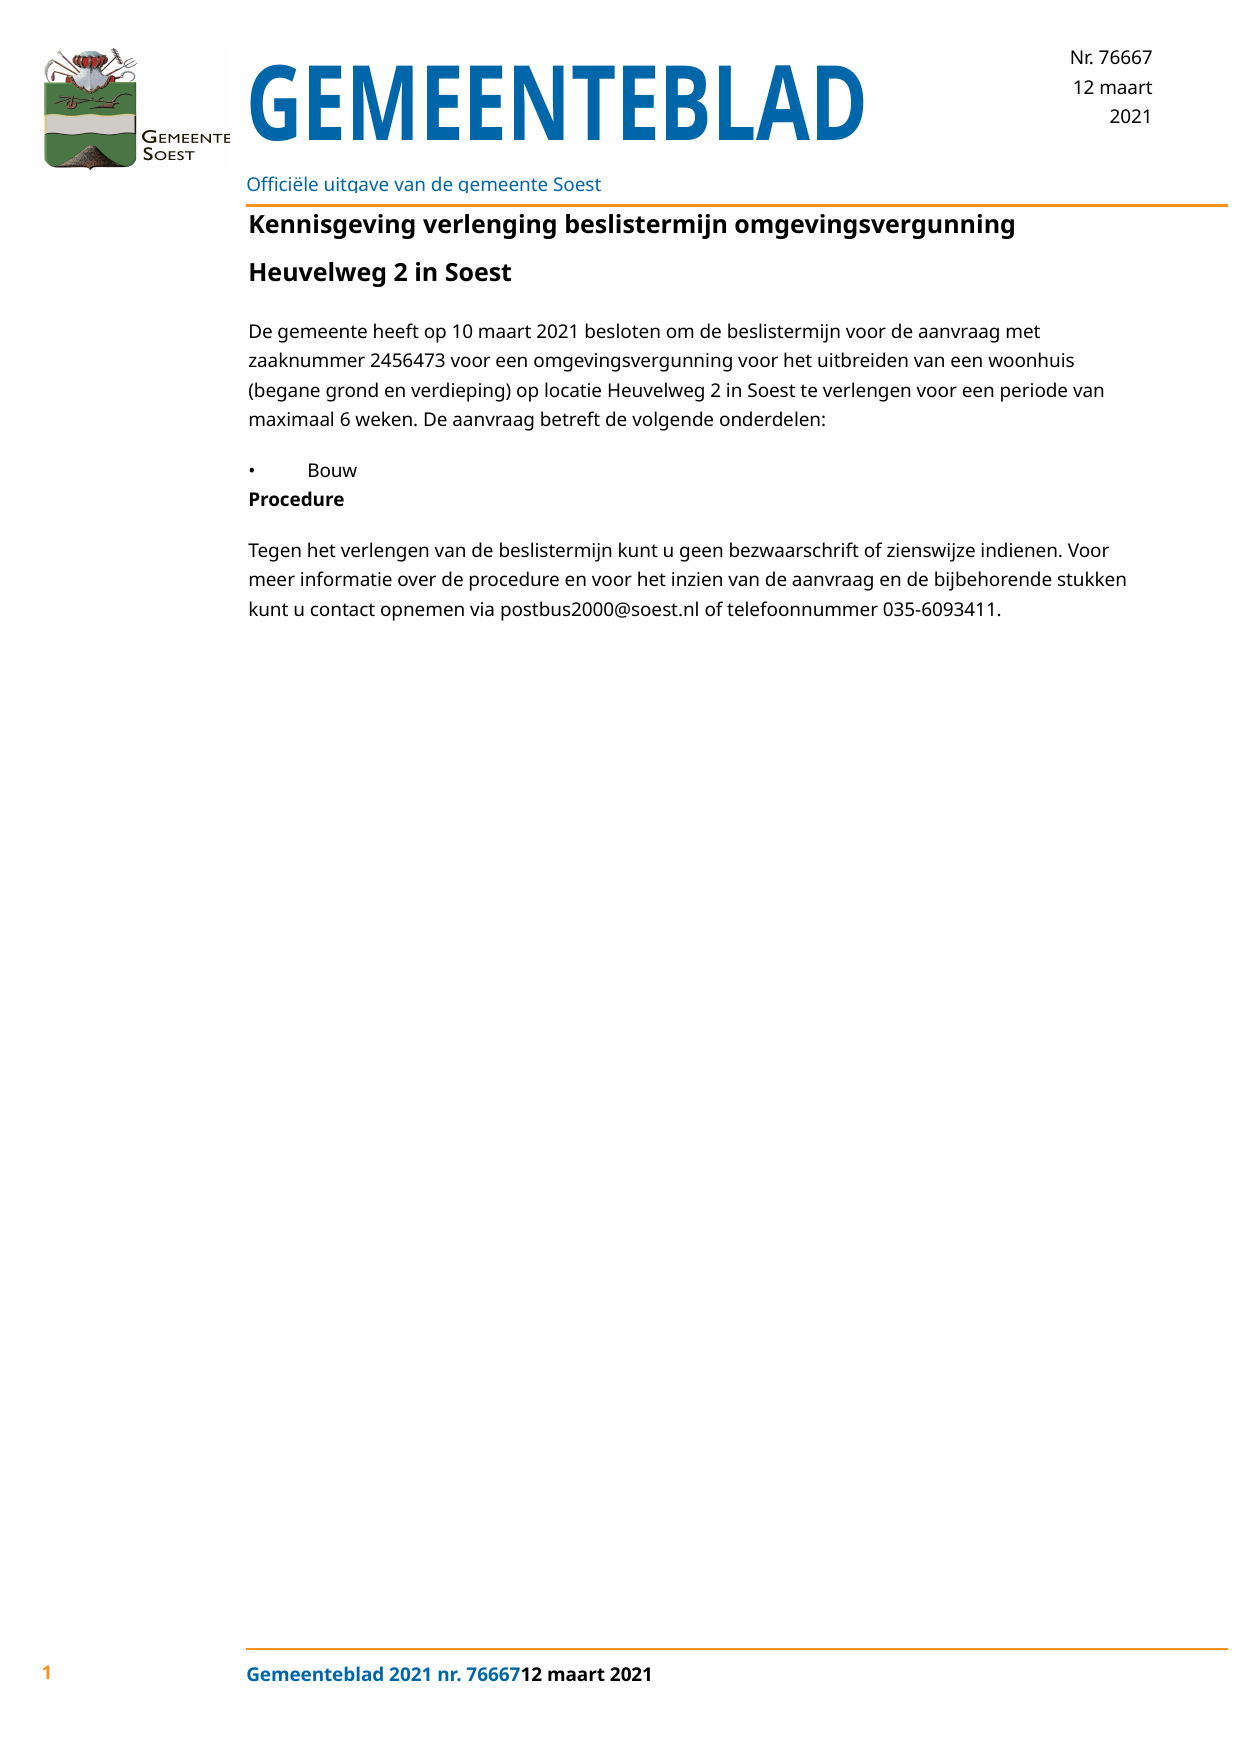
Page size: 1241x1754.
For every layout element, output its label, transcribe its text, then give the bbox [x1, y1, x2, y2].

text De gemeente heeft op 10 maart 2021 besloten om de beslistermijn voor de aanvraag met zaaknummer 2456473 voor een omgevingsvergunning voor het uitbreiden van een woonhuis (begane grond en verdieping) op locatie Heuvelweg 2 in Soest te verlengen voor een periode van maximaal 6 weken. De aanvraag betreft de volgende onderdelen: [248, 318, 1152, 432]
text Tegen het verlengen van de beslistermijn kunt u geen bezwaarschrift of zienswijze indienen. Voor meer informatie over de procedure en voor het inzien van de aanvraag en de bijbehorende stukken kunt u contact opnemen via postbus2000@soest.nl of telefoonnummer 035-6093411. [248, 537, 1152, 622]
list Bouw [248, 457, 1152, 483]
text Procedure [248, 487, 1152, 512]
text Kennisgeving verlenging beslistermijn omgevingsvergunning Heuvelweg 2 in Soest [248, 207, 1152, 288]
picture [41, 47, 231, 172]
